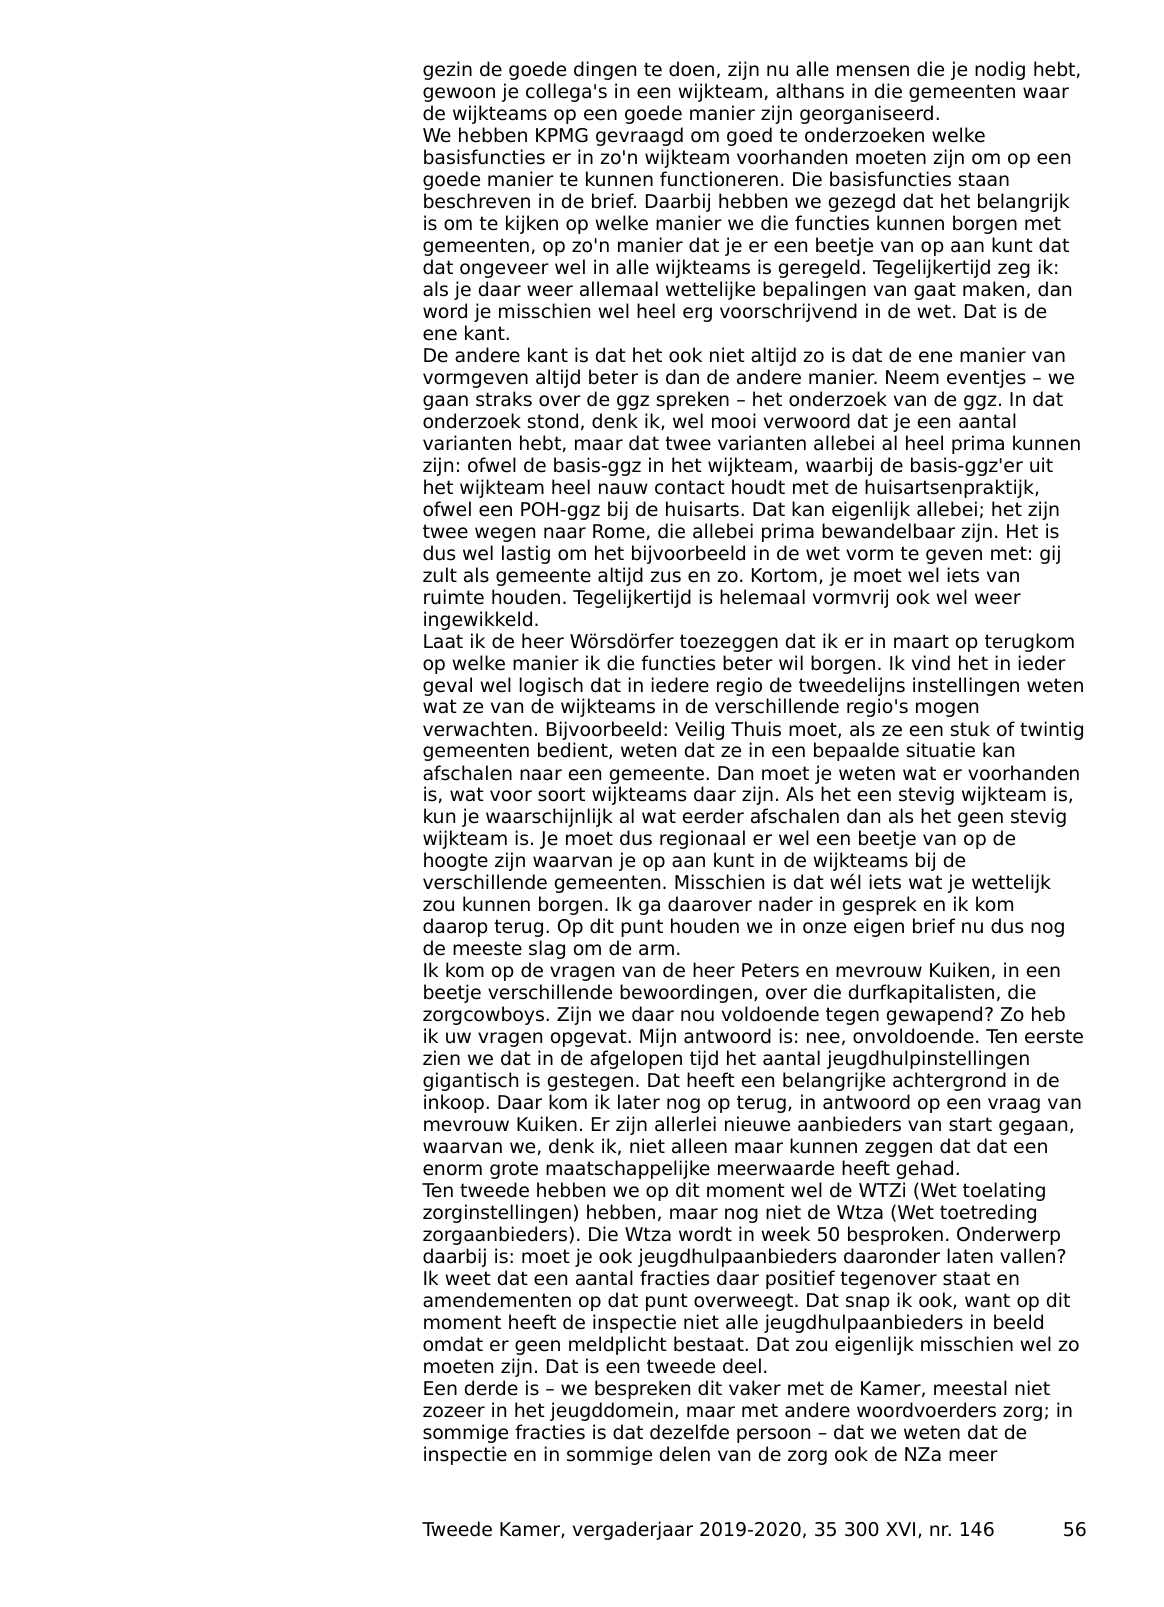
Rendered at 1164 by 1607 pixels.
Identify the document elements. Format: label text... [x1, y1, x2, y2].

text De andere kant is dat het ook niet altijd zo is dat de ene manier van vormgeven altijd beter is dan de andere manier. Neem eventjes – we gaan straks over de ggz spreken – het onderzoek van de ggz. In dat onderzoek stond, denk ik, wel mooi verwoord dat je een aantal varianten hebt, maar dat twee varianten allebei al heel prima kunnen zijn: ofwel de basis-ggz in het wijkteam, waarbij de basis-ggz'er uit het wijkteam heel nauw contact houdt met de huisartsenpraktijk, ofwel een POH-ggz bij de huisarts. Dat kan eigenlijk allebei; het zijn twee wegen naar Rome, die allebei prima bewandelbaar zijn. Het is dus wel lastig om het bijvoorbeeld in de wet vorm te geven met: gij zult als gemeente altijd zus en zo. Kortom, je moet wel iets van ruimte houden. Tegelijkertijd is helemaal vormvrij ook wel weer ingewikkeld. [422, 345, 1087, 631]
text Ten tweede hebben we op dit moment wel de WTZi (Wet toelating zorginstellingen) hebben, maar nog niet de Wtza (Wet toetreding zorgaanbieders). Die Wtza wordt in week 50 besproken. Onderwerp daarbij is: moet je ook jeugdhulpaanbieders daaronder laten vallen? Ik weet dat een aantal fracties daar positief tegenover staat en amendementen op dat punt overweegt. Dat snap ik ook, want op dit moment heeft de inspectie niet alle jeugdhulpaanbieders in beeld omdat er geen meldplicht bestaat. Dat zou eigenlijk misschien wel zo moeten zijn. Dat is een tweede deel. [422, 1180, 1087, 1378]
text We hebben KPMG gevraagd om goed te onderzoeken welke basisfuncties er in zo'n wijkteam voorhanden moeten zijn om op een goede manier te kunnen functioneren. Die basisfuncties staan beschreven in de brief. Daarbij hebben we gezegd dat het belangrijk is om te kijken op welke manier we die functies kunnen borgen met gemeenten, op zo'n manier dat je er een beetje van op aan kunt dat dat ongeveer wel in alle wijkteams is geregeld. Tegelijkertijd zeg ik: als je daar weer allemaal wettelijke bepalingen van gaat maken, dan word je misschien wel heel erg voorschrijvend in de wet. Dat is de ene kant. [422, 125, 1087, 345]
text Ik kom op de vragen van de heer Peters en mevrouw Kuiken, in een beetje verschillende bewoordingen, over die durfkapitalisten, die zorgcowboys. Zijn we daar nou voldoende tegen gewapend? Zo heb ik uw vragen opgevat. Mijn antwoord is: nee, onvoldoende. Ten eerste zien we dat in de afgelopen tijd het aantal jeugdhulpinstellingen gigantisch is gestegen. Dat heeft een belangrijke achtergrond in de inkoop. Daar kom ik later nog op terug, in antwoord op een vraag van mevrouw Kuiken. Er zijn allerlei nieuwe aanbieders van start gegaan, waarvan we, denk ik, niet alleen maar kunnen zeggen dat dat een enorm grote maatschappelijke meerwaarde heeft gehad. [422, 960, 1087, 1180]
text Een derde is – we bespreken dit vaker met de Kamer, meestal niet zozeer in het jeugddomein, maar met andere woordvoerders zorg; in sommige fracties is dat dezelfde persoon – dat we weten dat de inspectie en in sommige delen van de zorg ook de NZa meer [422, 1378, 1087, 1466]
text gezin de goede dingen te doen, zijn nu alle mensen die je nodig hebt, gewoon je collega's in een wijkteam, althans in die gemeenten waar de wijkteams op een goede manier zijn georganiseerd. [422, 59, 1087, 125]
text Laat ik de heer Wörsdörfer toezeggen dat ik er in maart op terugkom op welke manier ik die functies beter wil borgen. Ik vind het in ieder geval wel logisch dat in iedere regio de tweedelijns instellingen weten wat ze van de wijkteams in de verschillende regio's mogen verwachten. Bijvoorbeeld: Veilig Thuis moet, als ze een stuk of twintig gemeenten bedient, weten dat ze in een bepaalde situatie kan afschalen naar een gemeente. Dan moet je weten wat er voorhanden is, wat voor soort wijkteams daar zijn. Als het een stevig wijkteam is, kun je waarschijnlijk al wat eerder afschalen dan als het geen stevig wijkteam is. Je moet dus regionaal er wel een beetje van op de hoogte zijn waarvan je op aan kunt in de wijkteams bij de verschillende gemeenten. Misschien is dat wél iets wat je wettelijk zou kunnen borgen. Ik ga daarover nader in gesprek en ik kom daarop terug. Op dit punt houden we in onze eigen brief nu dus nog de meeste slag om de arm. [422, 631, 1087, 960]
